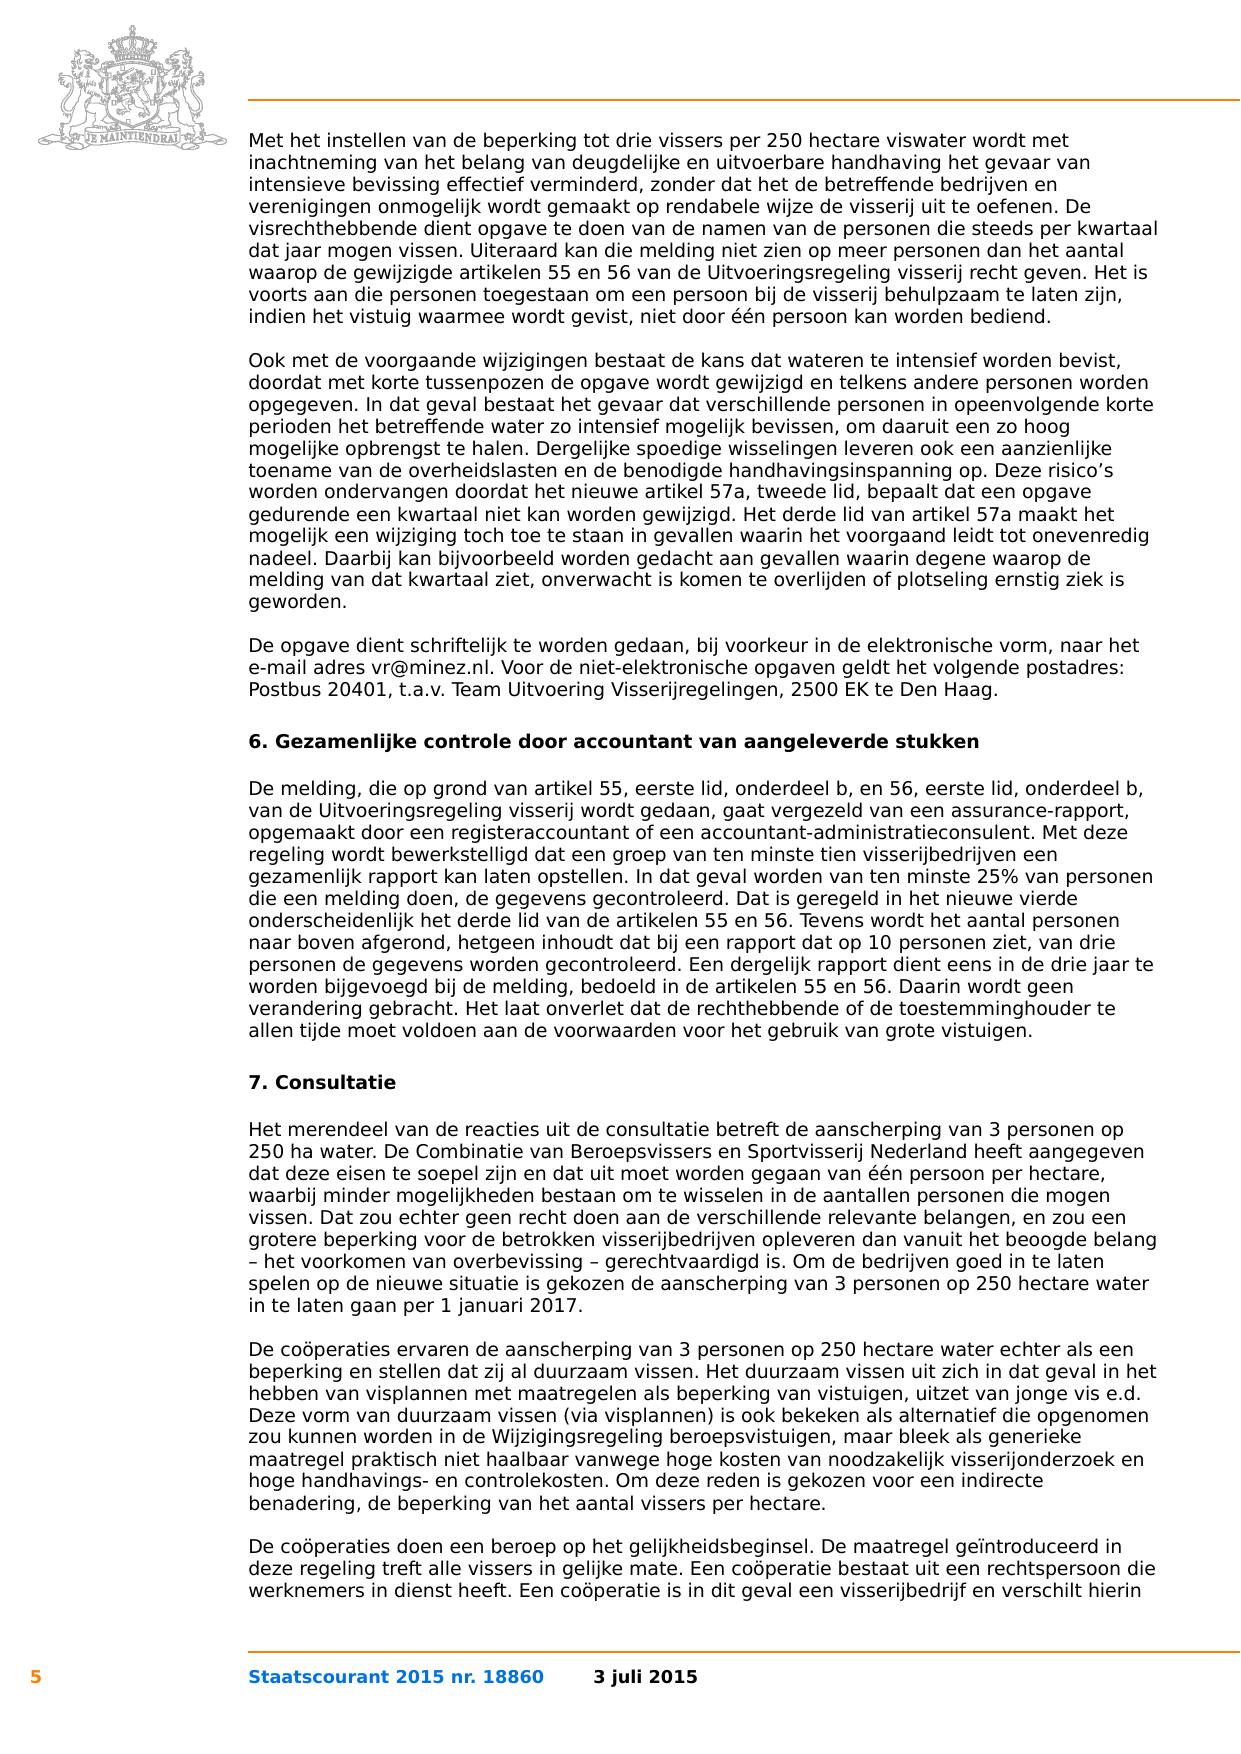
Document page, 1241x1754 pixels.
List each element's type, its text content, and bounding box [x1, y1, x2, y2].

text Ook met de voorgaande wijzigingen bestaat de kans dat wateren te intensief worden bevist, doordat met korte tussenpozen de opgave wordt gewijzigd en telkens andere personen worden opgegeven. In dat geval bestaat het gevaar dat verschillende personen in opeenvolgende korte perioden het betreffende water zo intensief mogelijk bevissen, om daaruit een zo hoog mogelijke opbrengst te halen. Dergelijke spoedige wisselingen leveren ook een aanzienlijke toename van de overheidslasten en de benodigde handhavingsinspanning op. Deze risico’s worden ondervangen doordat het nieuwe artikel 57a, tweede lid, bepaalt dat een opgave gedurende een kwartaal niet kan worden gewijzigd. Het derde lid van artikel 57a maakt het mogelijk een wijziging toch toe te staan in gevallen waarin het voorgaand leidt tot onevenredig nadeel. Daarbij kan bijvoorbeeld worden gedacht aan gevallen waarin degene waarop de melding van dat kwartaal ziet, onverwacht is komen te overlijden of plotseling ernstig ziek is geworden. [248, 349, 1163, 613]
subtitle 7. Consultatie [248, 1072, 1163, 1094]
text De coöperaties ervaren de aanscherping van 3 personen op 250 hectare water echter als een beperking en stellen dat zij al duurzaam vissen. Het duurzaam vissen uit zich in dat geval in het hebben van visplannen met maatregelen als beperking van vistuigen, uitzet van jonge vis e.d. Deze vorm van duurzaam vissen (via visplannen) is ook bekeken als alternatief die opgenomen zou kunnen worden in de Wijzigingsregeling beroepsvistuigen, maar bleek als generieke maatregel praktisch niet haalbaar vanwege hoge kosten van noodzakelijk visserijonderzoek en hoge handhavings- en controlekosten. Om deze reden is gekozen voor een indirecte benadering, de beperking van het aantal vissers per hectare. [248, 1338, 1163, 1514]
subtitle 6. Gezamenlijke controle door accountant van aangeleverde stukken [248, 731, 1163, 753]
picture [38, 25, 227, 150]
text Met het instellen van de beperking tot drie vissers per 250 hectare viswater wordt met inachtneming van het belang van deugdelijke en uitvoerbare handhaving het gevaar van intensieve bevissing effectief verminderd, zonder dat het de betreffende bedrijven en verenigingen onmogelijk wordt gemaakt op rendabele wijze de visserij uit te oefenen. De visrechthebbende dient opgave te doen van de namen van de personen die steeds per kwartaal dat jaar mogen vissen. Uiteraard kan die melding niet zien op meer personen dan het aantal waarop de gewijzigde artikelen 55 en 56 van de Uitvoeringsregeling visserij recht geven. Het is voorts aan die personen toegestaan om een persoon bij de visserij behulpzaam te laten zijn, indien het vistuig waarmee wordt gevist, niet door één persoon kan worden bediend. [248, 130, 1163, 328]
text De melding, die op grond van artikel 55, eerste lid, onderdeel b, en 56, eerste lid, onderdeel b, van de Uitvoeringsregeling visserij wordt gedaan, gaat vergezeld van een assurance-rapport, opgemaakt door een registeraccountant of een accountant-administratieconsulent. Met deze regeling wordt bewerkstelligd dat een groep van ten minste tien visserijbedrijven een gezamenlijk rapport kan laten opstellen. In dat geval worden van ten minste 25% van personen die een melding doen, de gegevens gecontroleerd. Dat is geregeld in het nieuwe vierde onderscheidenlijk het derde lid van de artikelen 55 en 56. Tevens wordt het aantal personen naar boven afgerond, hetgeen inhoudt dat bij een rapport dat op 10 personen ziet, van drie personen de gegevens worden gecontroleerd. Een dergelijk rapport dient eens in de drie jaar te worden bijgevoegd bij de melding, bedoeld in de artikelen 55 en 56. Daarin wordt geen verandering gebracht. Het laat onverlet dat de rechthebbende of de toestemminghouder te allen tijde moet voldoen aan de voorwaarden voor het gebruik van grote vistuigen. [248, 778, 1163, 1042]
text Het merendeel van de reacties uit de consultatie betreft de aanscherping van 3 personen op 250 ha water. De Combinatie van Beroepsvissers en Sportvisserij Nederland heeft aangegeven dat deze eisen te soepel zijn en dat uit moet worden gegaan van één persoon per hectare, waarbij minder mogelijkheden bestaan om te wisselen in de aantallen personen die mogen vissen. Dat zou echter geen recht doen aan de verschillende relevante belangen, en zou een grotere beperking voor de betrokken visserijbedrijven opleveren dan vanuit het beoogde belang – het voorkomen van overbevissing – gerechtvaardigd is. Om de bedrijven goed in te laten spelen op de nieuwe situatie is gekozen de aanscherping van 3 personen op 250 hectare water in te laten gaan per 1 januari 2017. [248, 1119, 1163, 1317]
text De opgave dient schriftelijk te worden gedaan, bij voorkeur in de elektronische vorm, naar het e-mail adres vr@minez.nl. Voor de niet-elektronische opgaven geldt het volgende postadres: Postbus 20401, t.a.v. Team Uitvoering Visserijregelingen, 2500 EK te Den Haag. [248, 635, 1163, 701]
text De coöperaties doen een beroep op het gelijkheidsbeginsel. De maatregel geïntroduceerd in deze regeling treft alle vissers in gelijke mate. Een coöperatie bestaat uit een rechtspersoon die werknemers in dienst heeft. Een coöperatie is in dit geval een visserijbedrijf en verschilt hierin [248, 1536, 1163, 1602]
